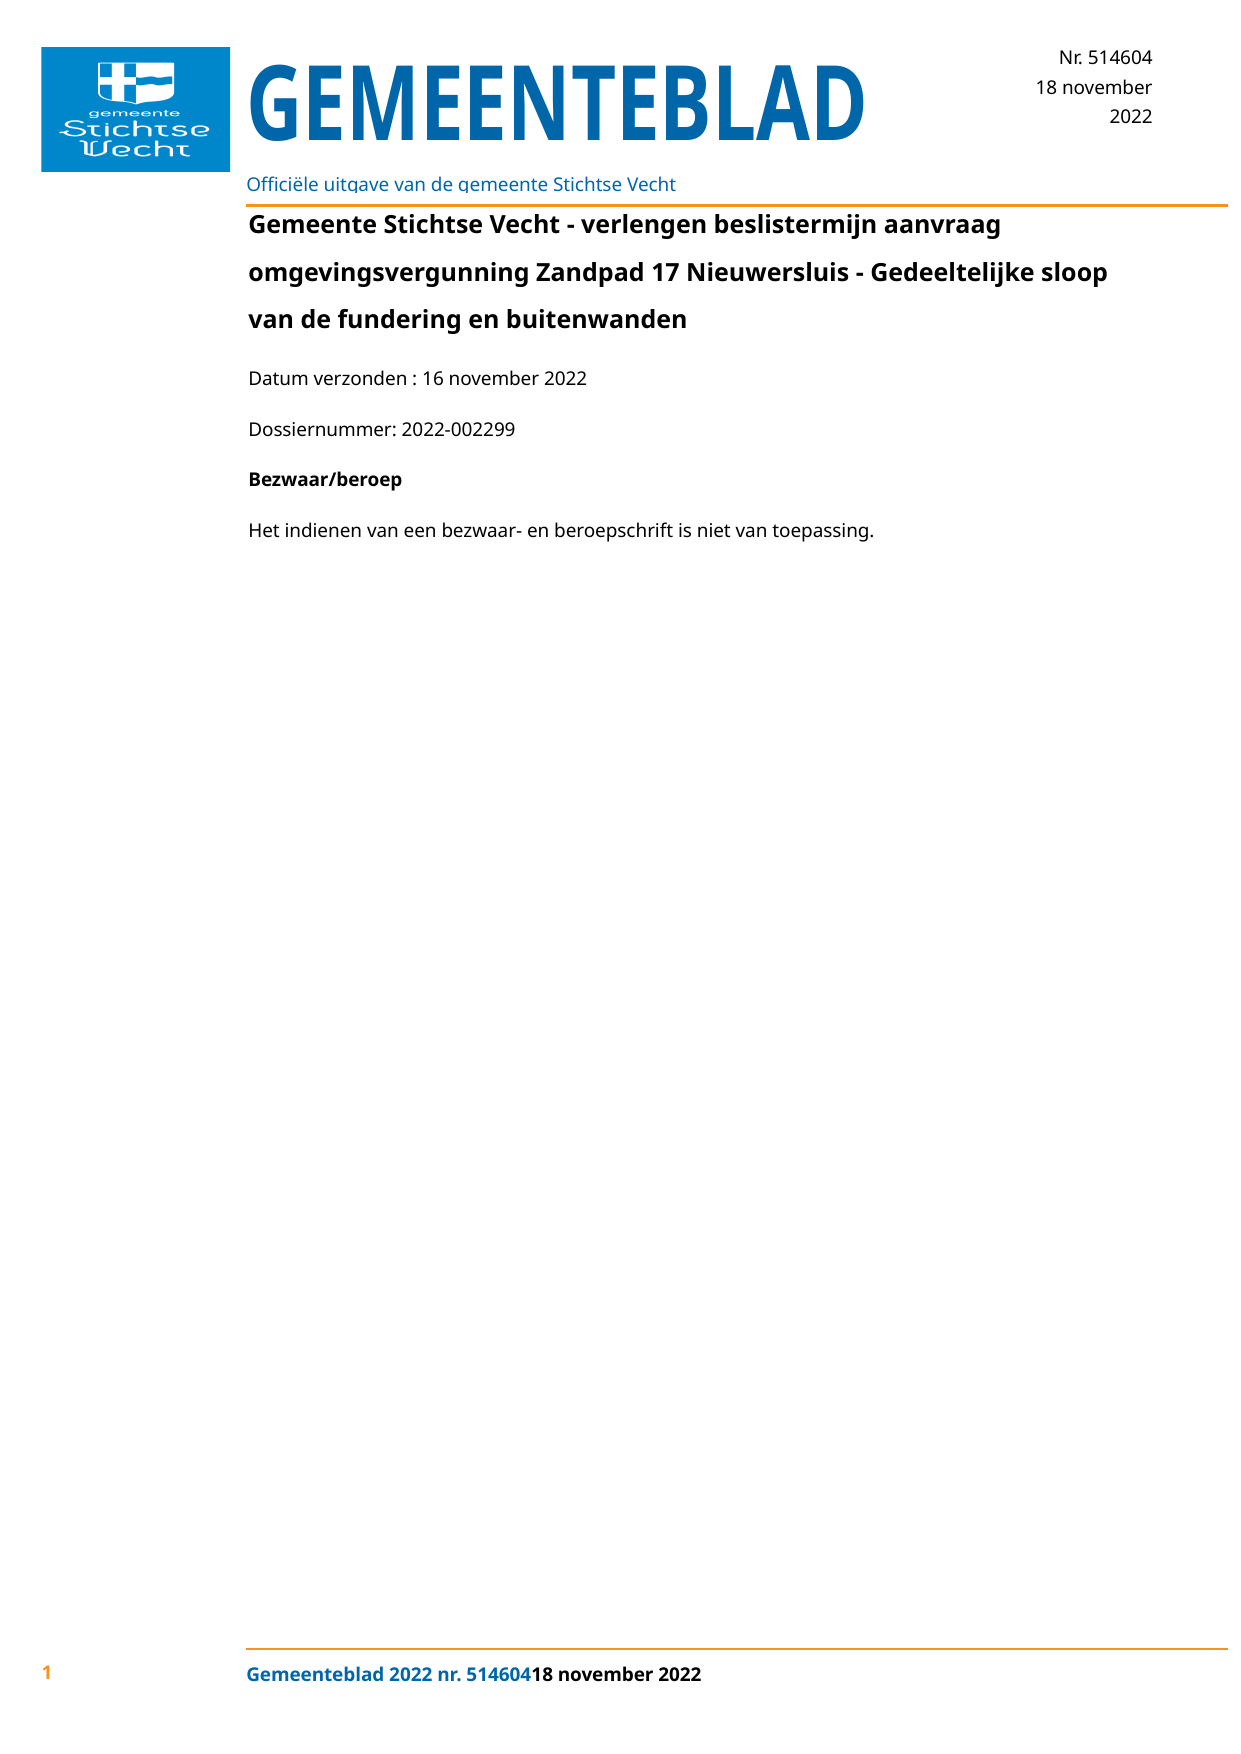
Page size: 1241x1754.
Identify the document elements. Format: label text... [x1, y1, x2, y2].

picture [137, 63, 174, 103]
picture [99, 63, 135, 101]
text Het indienen van een bezwaar- en beroepschrift is niet van toepassing. [248, 517, 1152, 542]
text Gemeente Stichtse Vecht - verlengen beslistermijn aanvraag omgevingsvergunning Zandpad 17 Nieuwersluis - Gedeeltelijke sloop van de fundering en buitenwanden [248, 207, 1152, 336]
text Bezwaar/beroep [248, 466, 1152, 492]
text Dossiernummer: 2022-002299 [248, 416, 1152, 442]
text Datum verzonden : 16 november 2022 [248, 366, 1152, 391]
